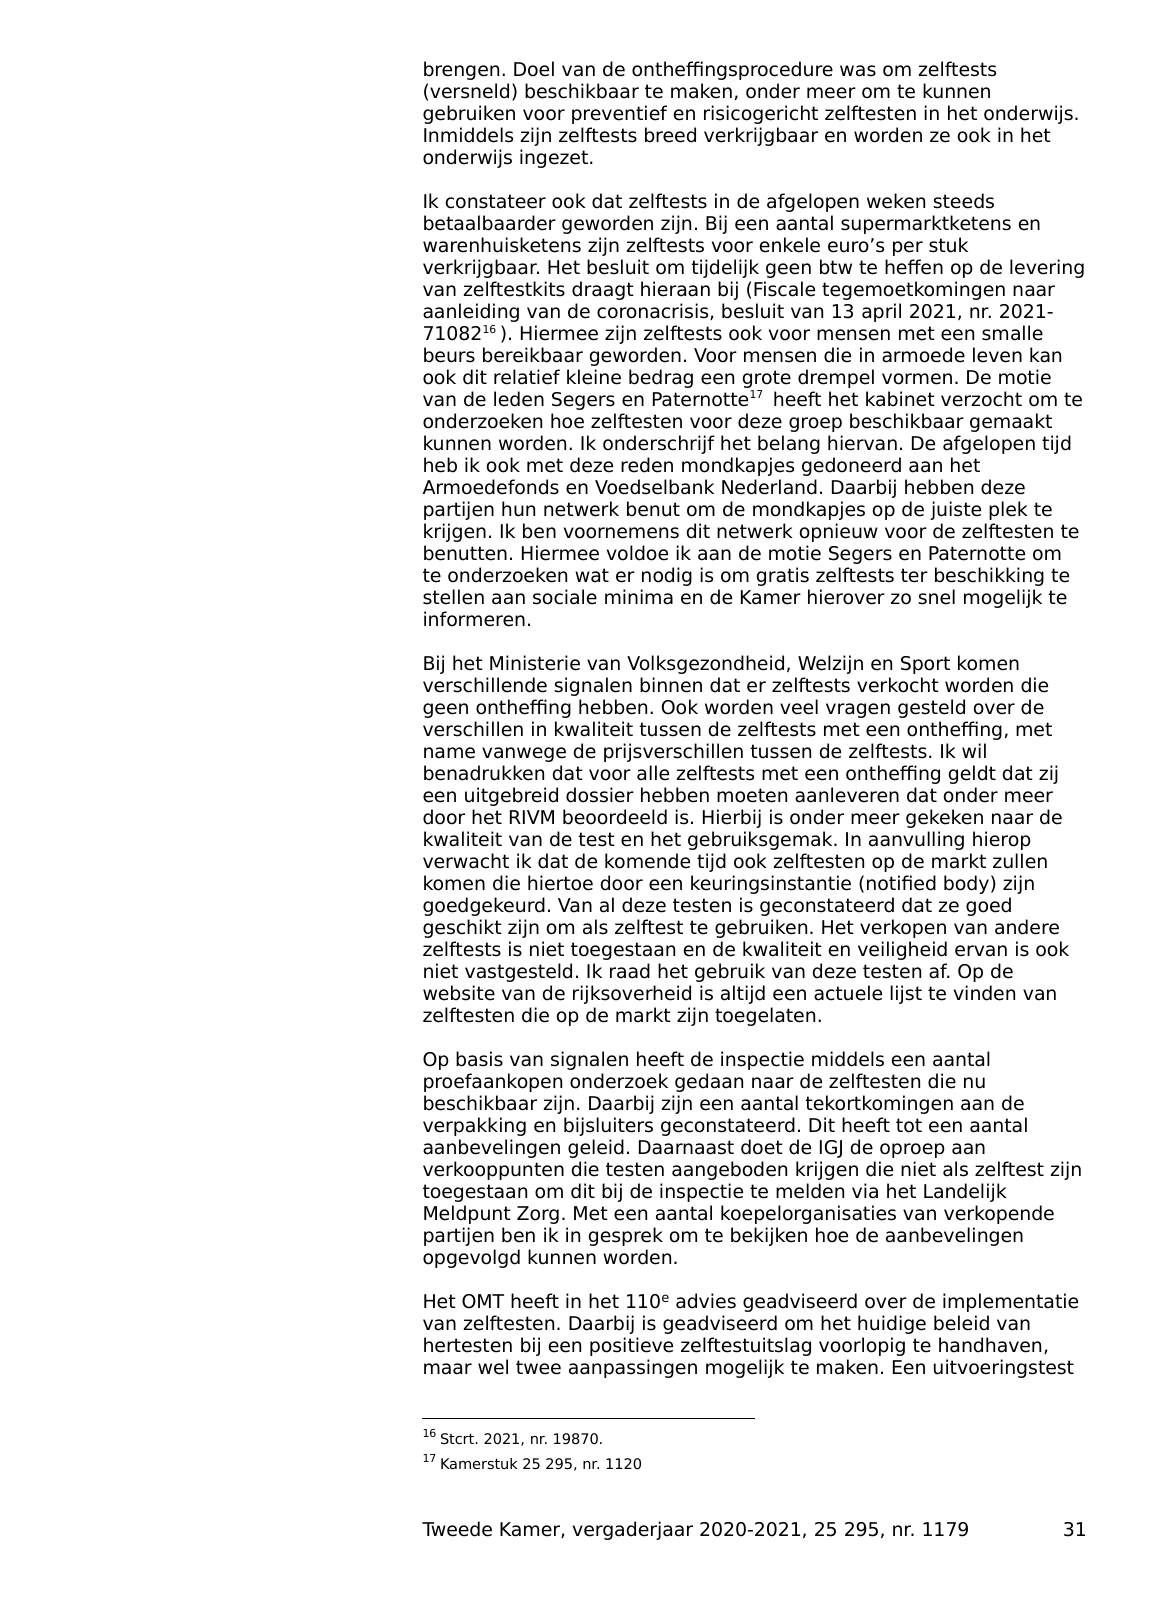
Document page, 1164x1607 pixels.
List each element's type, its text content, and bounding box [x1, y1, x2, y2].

text Het OMT heeft in het 110e advies geadviseerd over de implementatie van zelftesten. Daarbij is geadviseerd om het huidige beleid van hertesten bij een positieve zelftestuitslag voorlopig te handhaven, maar wel twee aanpassingen mogelijk te maken. Een uitvoeringstest [422, 1291, 1087, 1379]
text Ik constateer ook dat zelftests in de afgelopen weken steeds betaalbaarder geworden zijn. Bij een aantal supermarktketens en warenhuisketens zijn zelftests voor enkele euro’s per stuk verkrijgbaar. Het besluit om tijdelijk geen btw te heffen op de levering van zelftestkits draagt hieraan bij (Fiscale tegemoetkomingen naar aanleiding van de coronacrisis, besluit van 13 april 2021, nr. 2021-71082). Hiermee zijn zelftests ook voor mensen met een smalle beurs bereikbaar geworden. Voor mensen die in armoede leven kan ook dit relatief kleine bedrag een grote drempel vormen. De motie van de leden Segers en Paternotte heeft het kabinet verzocht om te onderzoeken hoe zelftesten voor deze groep beschikbaar gemaakt kunnen worden. Ik onderschrijf het belang hiervan. De afgelopen tijd heb ik ook met deze reden mondkapjes gedoneerd aan het Armoedefonds en Voedselbank Nederland. Daarbij hebben deze partijen hun netwerk benut om de mondkapjes op de juiste plek te krijgen. Ik ben voornemens dit netwerk opnieuw voor de zelftesten te benutten. Hiermee voldoe ik aan de motie Segers en Paternotte om te onderzoeken wat er nodig is om gratis zelftests ter beschikking te stellen aan sociale minima en de Kamer hierover zo snel mogelijk te informeren. [422, 191, 1087, 631]
text Kamerstuk 25 295, nr. 1120 [422, 1452, 1087, 1474]
text Bij het Ministerie van Volksgezondheid, Welzijn en Sport komen verschillende signalen binnen dat er zelftests verkocht worden die geen ontheffing hebben. Ook worden veel vragen gesteld over de verschillen in kwaliteit tussen de zelftests met een ontheffing, met name vanwege de prijsverschillen tussen de zelftests. Ik wil benadrukken dat voor alle zelftests met een ontheffing geldt dat zij een uitgebreid dossier hebben moeten aanleveren dat onder meer door het RIVM beoordeeld is. Hierbij is onder meer gekeken naar de kwaliteit van de test en het gebruiksgemak. In aanvulling hierop verwacht ik dat de komende tijd ook zelftesten op de markt zullen komen die hiertoe door een keuringsinstantie (notified body) zijn goedgekeurd. Van al deze testen is geconstateerd dat ze goed geschikt zijn om als zelftest te gebruiken. Het verkopen van andere zelftests is niet toegestaan en de kwaliteit en veiligheid ervan is ook niet vastgesteld. Ik raad het gebruik van deze testen af. Op de website van de rijksoverheid is altijd een actuele lijst te vinden van zelftesten die op de markt zijn toegelaten. [422, 653, 1087, 1027]
text Stcrt. 2021, nr. 19870. [422, 1427, 1087, 1449]
text brengen. Doel van de ontheffingsprocedure was om zelftests (versneld) beschikbaar te maken, onder meer om te kunnen gebruiken voor preventief en risicogericht zelftesten in het onderwijs. Inmiddels zijn zelftests breed verkrijgbaar en worden ze ook in het onderwijs ingezet. [422, 59, 1087, 169]
text Op basis van signalen heeft de inspectie middels een aantal proefaankopen onderzoek gedaan naar de zelftesten die nu beschikbaar zijn. Daarbij zijn een aantal tekortkomingen aan de verpakking en bijsluiters geconstateerd. Dit heeft tot een aantal aanbevelingen geleid. Daarnaast doet de IGJ de oproep aan verkooppunten die testen aangeboden krijgen die niet als zelftest zijn toegestaan om dit bij de inspectie te melden via het Landelijk Meldpunt Zorg. Met een aantal koepelorganisaties van verkopende partijen ben ik in gesprek om te bekijken hoe de aanbevelingen opgevolgd kunnen worden. [422, 1049, 1087, 1268]
